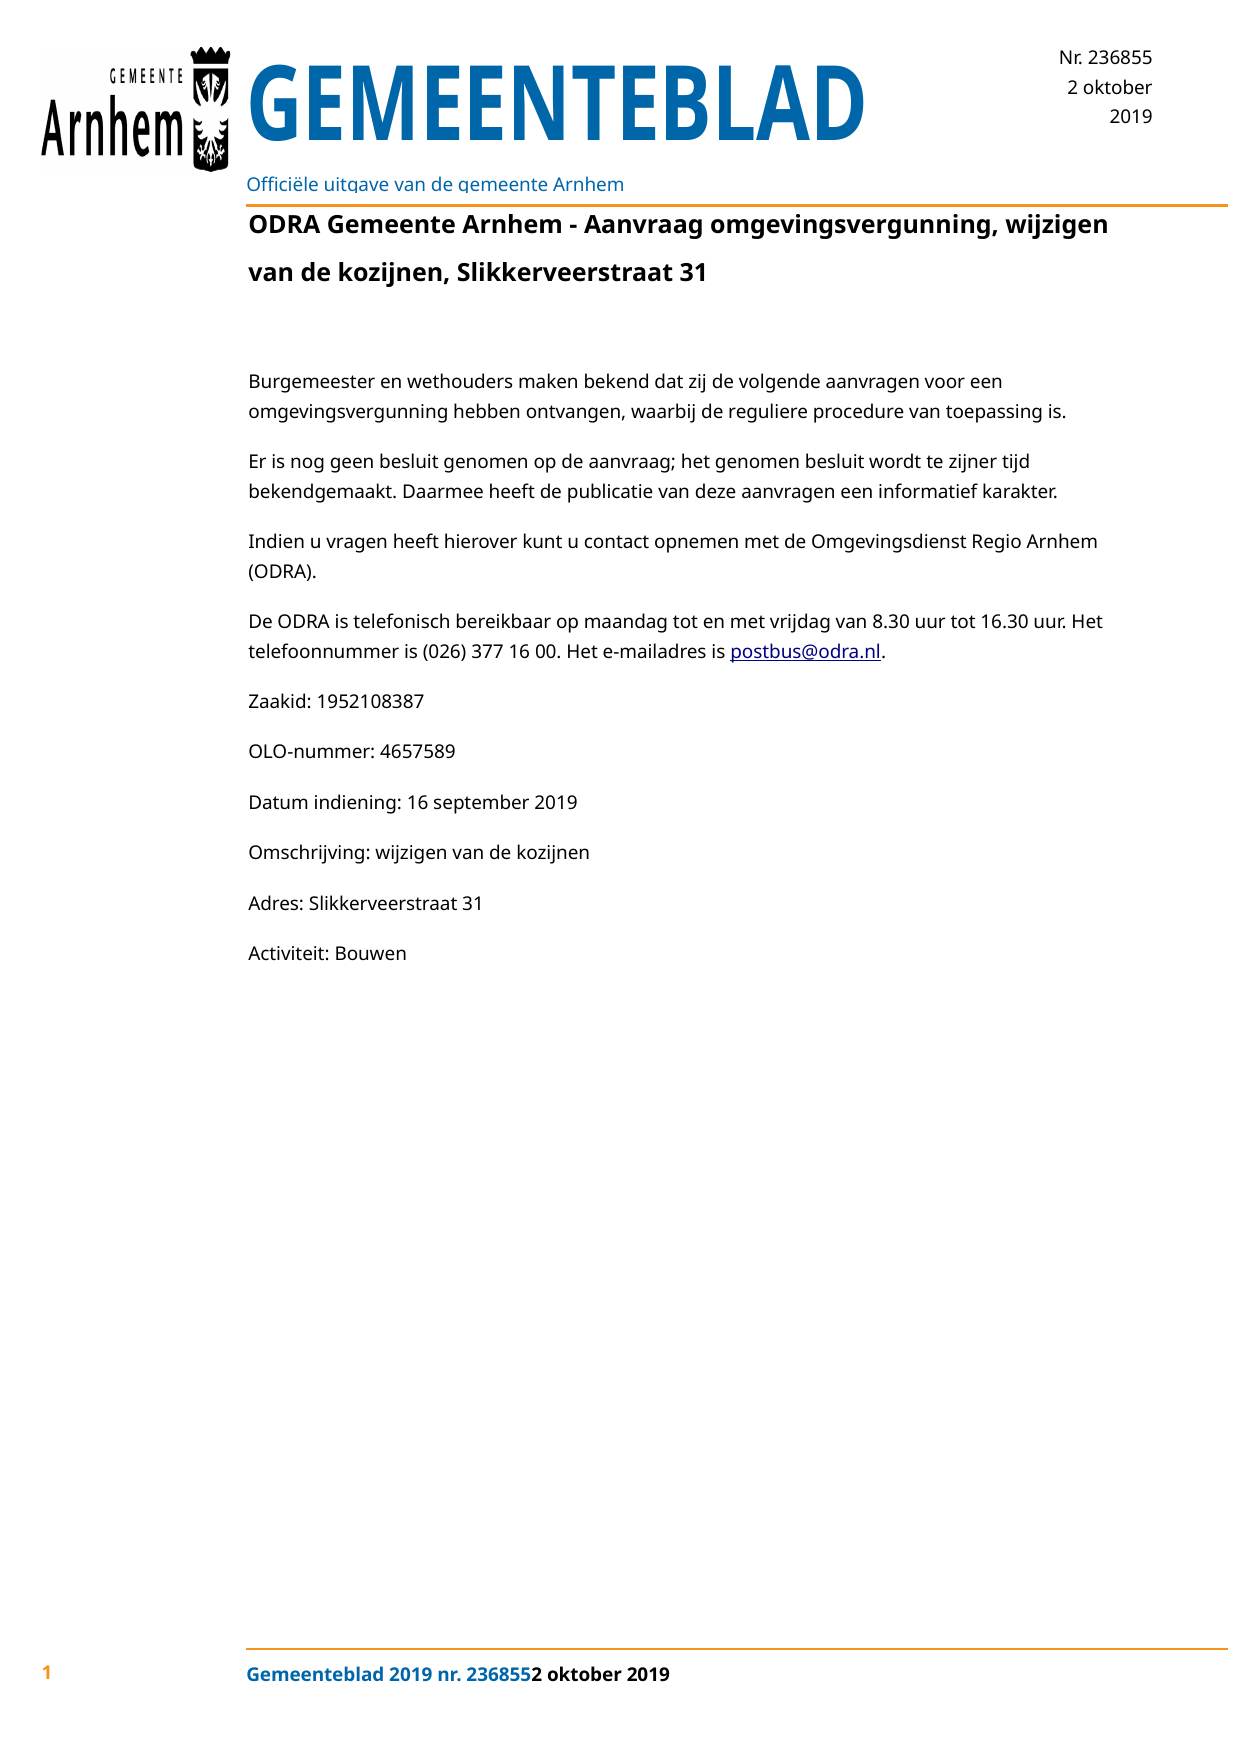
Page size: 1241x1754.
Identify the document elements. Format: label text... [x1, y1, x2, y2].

text Indien u vragen heeft hierover kunt u contact opnemen met de Omgevingsdienst Regio Arnhem (ODRA). [248, 528, 1152, 584]
text Omschrijving: wijzigen van de kozijnen [248, 839, 1152, 865]
text De ODRA is telefonisch bereikbaar op maandag tot en met vrijdag van 8.30 uur tot 16.30 uur. Het telefoonnummer is (026) 377 16 00. Het e-mailadres is postbus@odra.nl. [248, 608, 1152, 664]
text Datum indiening: 16 september 2019 [248, 789, 1152, 815]
text Burgemeester en wethouders maken bekend dat zij de volgende aanvragen voor een omgevingsvergunning hebben ontvangen, waarbij de reguliere procedure van toepassing is. [248, 368, 1152, 424]
text Er is nog geen besluit genomen op de aanvraag; het genomen besluit wordt te zijner tijd bekendgemaakt. Daarmee heeft de publicatie van deze aanvragen een informatief karakter. [248, 448, 1152, 504]
text OLO-nummer: 4657589 [248, 739, 1152, 764]
text Zaakid: 1952108387 [248, 688, 1152, 714]
text ODRA Gemeente Arnhem - Aanvraag omgevingsvergunning, wijzigen van de kozijnen, Slikkerveerstraat 31 [248, 207, 1152, 288]
picture [41, 47, 231, 172]
text Adres: Slikkerveerstraat 31 [248, 890, 1152, 916]
text Activiteit: Bouwen [248, 940, 1152, 966]
